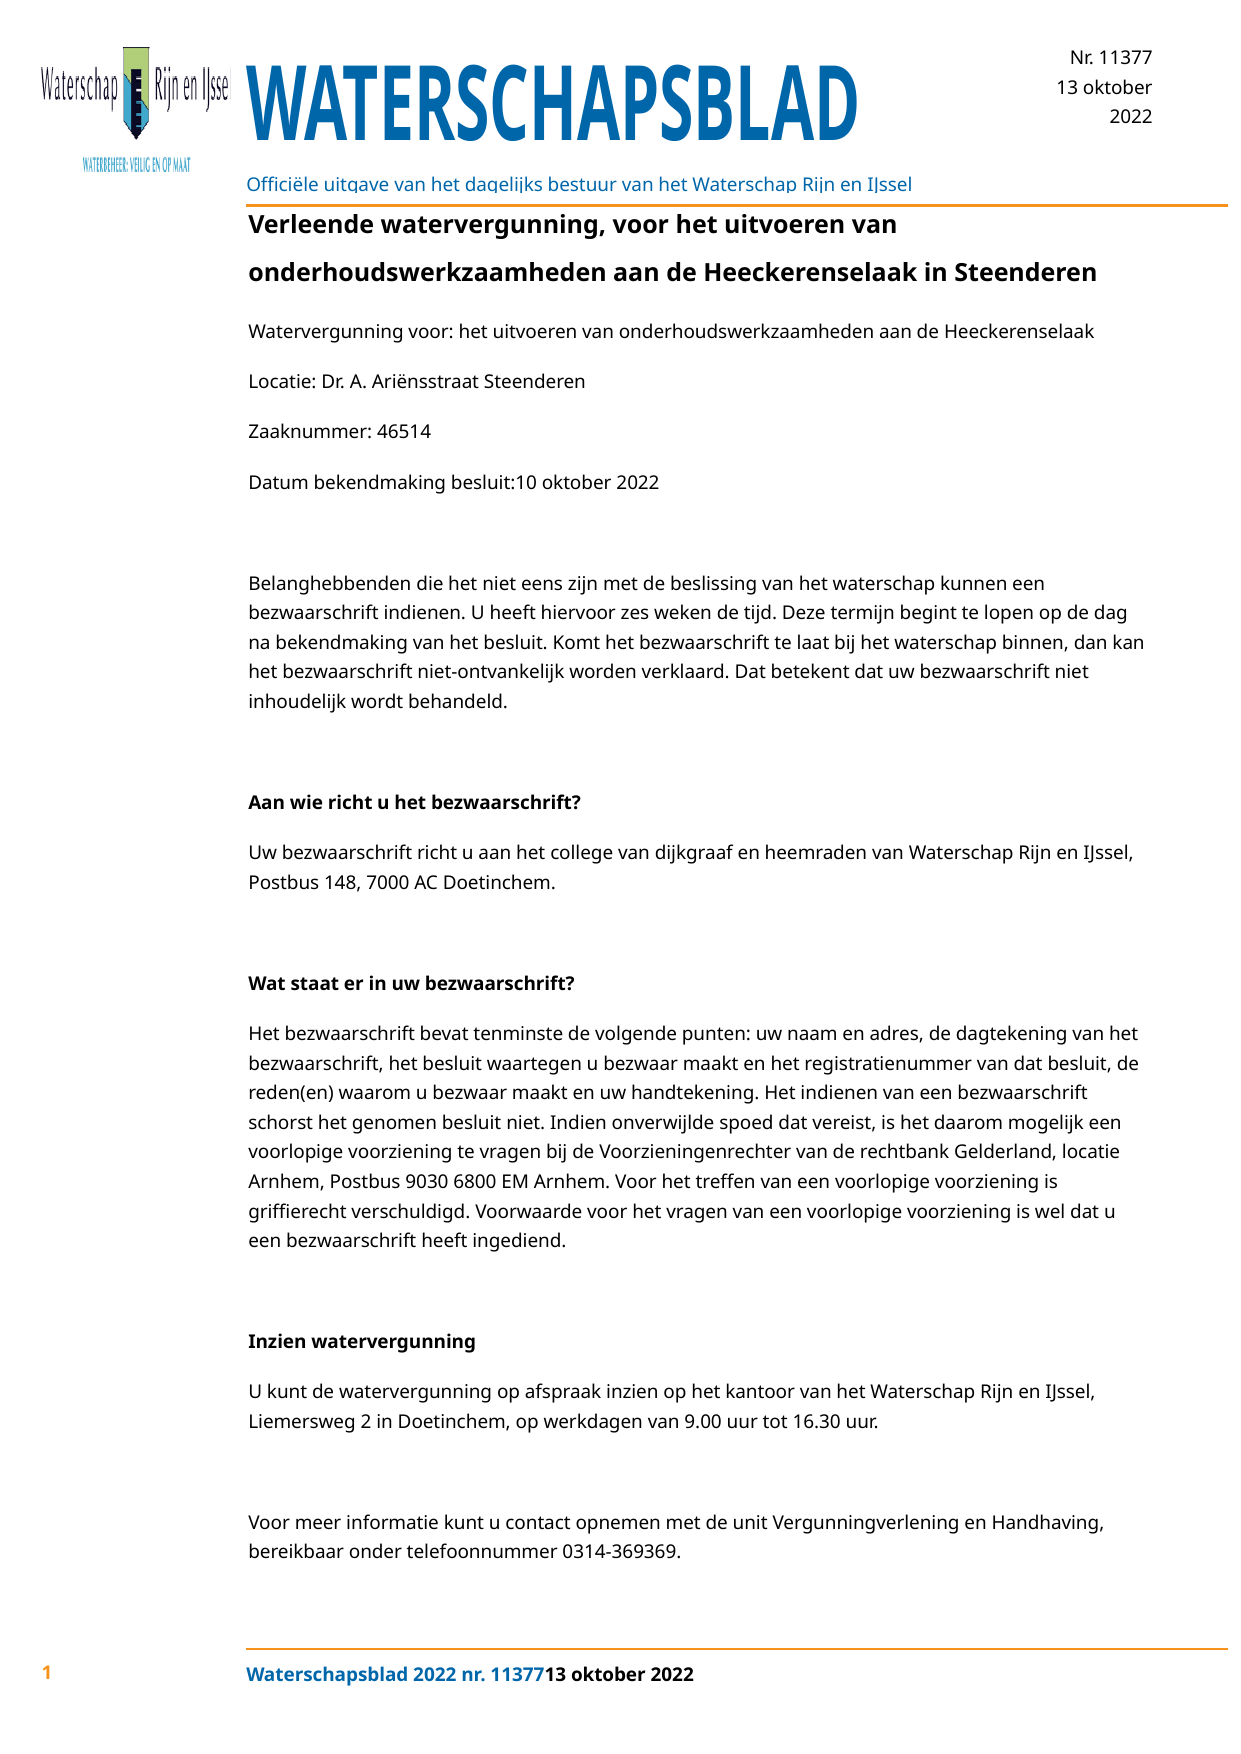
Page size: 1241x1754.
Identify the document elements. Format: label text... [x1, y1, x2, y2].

text Voor meer informatie kunt u contact opnemen met de unit Vergunningverlening en Handhaving, bereikbaar onder telefoonnummer 0314-369369. [248, 1509, 1152, 1564]
text Wat staat er in uw bezwaarschrift? [248, 970, 1152, 996]
text Watervergunning voor: het uitvoeren van onderhoudswerkzaamheden aan de Heeckerenselaak [248, 318, 1152, 344]
text Datum bekendmaking besluit:10 oktober 2022 [248, 469, 1152, 495]
text Inzien watervergunning [248, 1328, 1152, 1354]
text Aan wie richt u het bezwaarschrift? [248, 789, 1152, 815]
text Locatie: Dr. A. Ariënsstraat Steenderen [248, 368, 1152, 394]
picture [41, 47, 231, 172]
text Het bezwaarschrift bevat tenminste de volgende punten: uw naam en adres, de dagtekening van het bezwaarschrift, het besluit waartegen u bezwaar maakt en het registratienummer van dat besluit, de reden(en) waarom u bezwaar maakt en uw handtekening. Het indienen van een bezwaarschrift schorst het genomen besluit niet. Indien onverwijlde spoed dat vereist, is het daarom mogelijk een voorlopige voorziening te vragen bij de Voorzieningenrechter van de rechtbank Gelderland, locatie Arnhem, Postbus 9030 6800 EM Arnhem. Voor het treffen van een voorlopige voorziening is griffierecht verschuldigd. Voorwaarde voor het vragen van een voorlopige voorziening is wel dat u een bezwaarschrift heeft ingediend. [248, 1020, 1152, 1253]
text Verleende watervergunning, voor het uitvoeren van onderhoudswerkzaamheden aan de Heeckerenselaak in Steenderen [248, 207, 1152, 288]
text Zaaknummer: 46514 [248, 419, 1152, 444]
text Uw bezwaarschrift richt u aan het college van dijkgraaf en heemraden van Waterschap Rijn en IJssel, Postbus 148, 7000 AC Doetinchem. [248, 839, 1152, 895]
text U kunt de watervergunning op afspraak inzien op het kantoor van het Waterschap Rijn en IJssel, Liemersweg 2 in Doetinchem, op werkdagen van 9.00 uur tot 16.30 uur. [248, 1379, 1152, 1434]
text Belanghebbenden die het niet eens zijn met de beslissing van het waterschap kunnen een bezwaarschrift indienen. U heeft hiervoor zes weken de tijd. Deze termijn begint te lopen op de dag na bekendmaking van het besluit. Komt het bezwaarschrift te laat bij het waterschap binnen, dan kan het bezwaarschrift niet-ontvankelijk worden verklaard. Dat betekent dat uw bezwaarschrift niet inhoudelijk wordt behandeld. [248, 570, 1152, 714]
